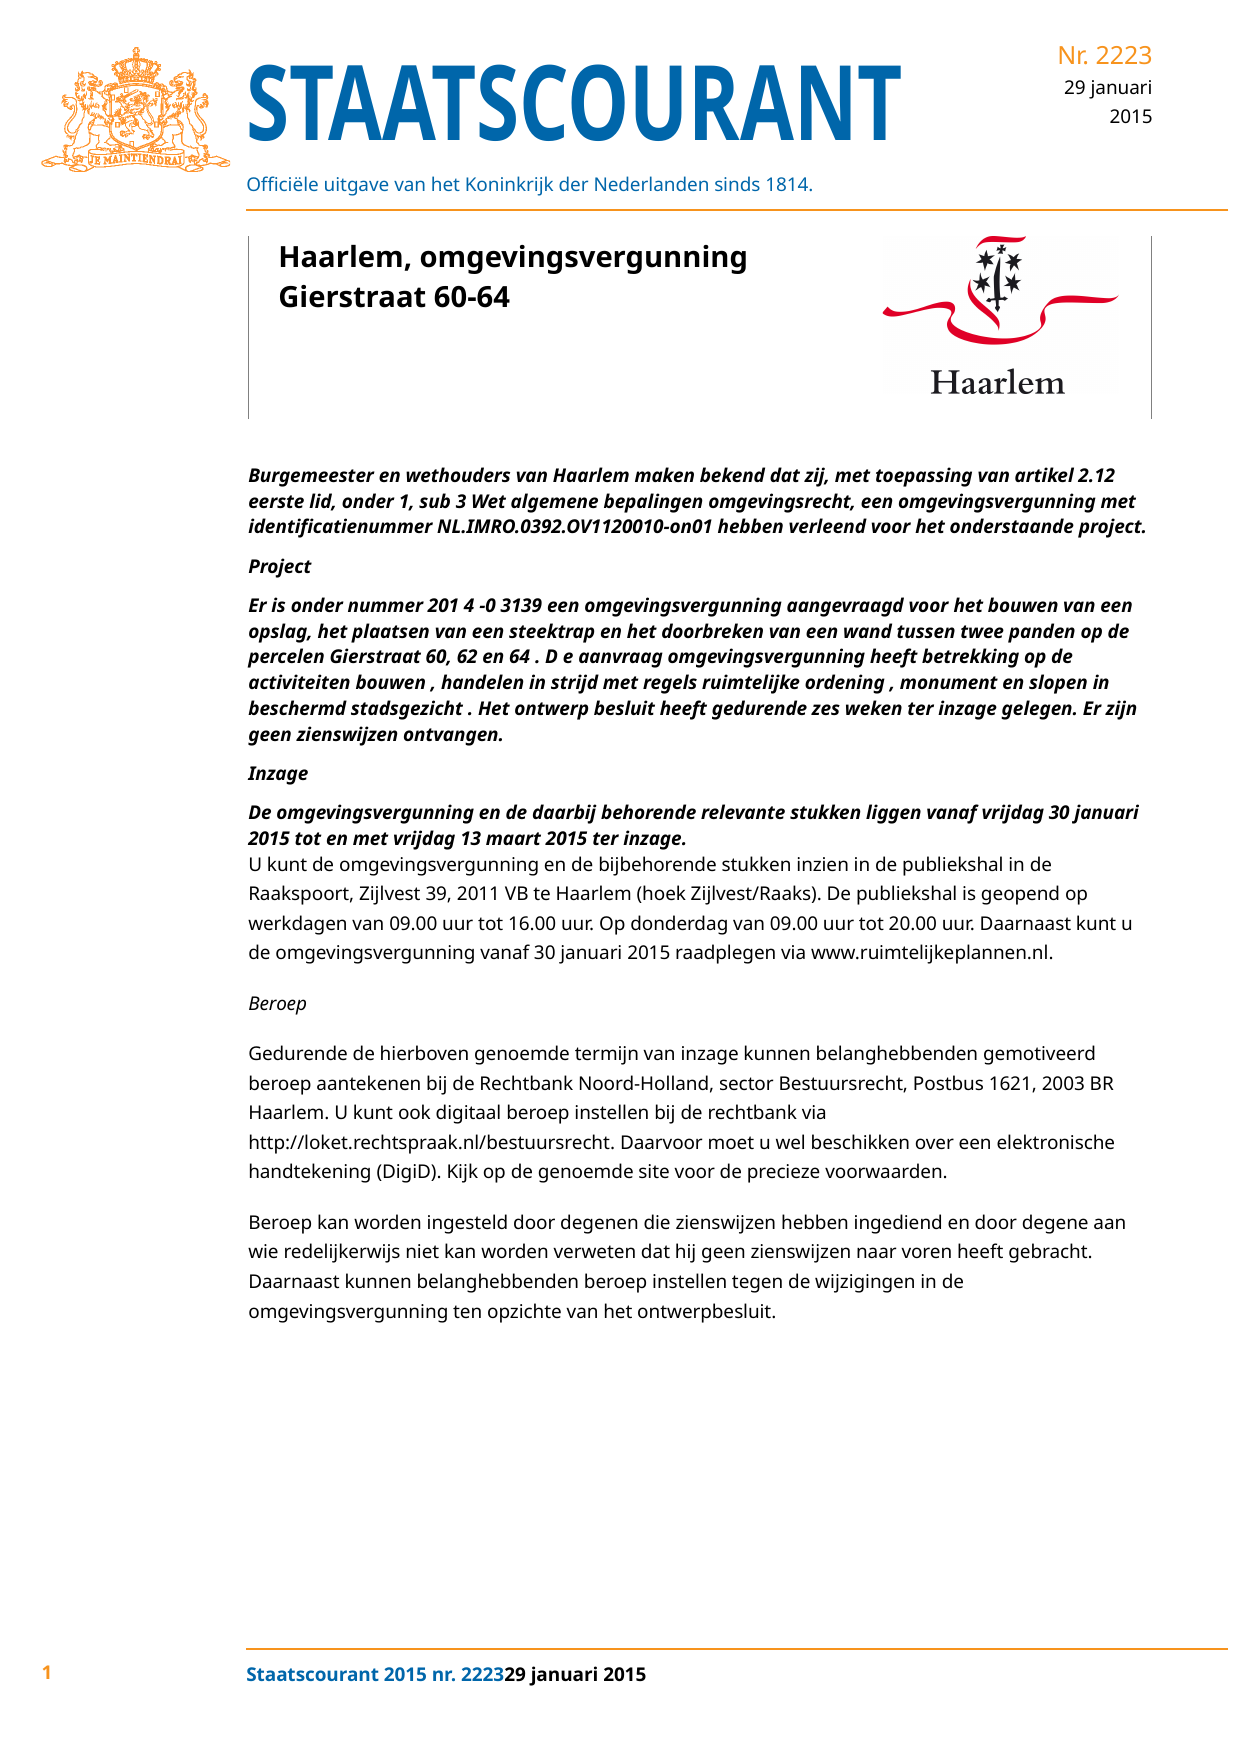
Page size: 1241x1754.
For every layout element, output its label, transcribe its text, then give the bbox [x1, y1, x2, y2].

text Beroep [248, 990, 1152, 1016]
text Project [248, 553, 1152, 578]
picture [41, 47, 231, 172]
picture [882, 236, 1119, 394]
text Gedurende de hierboven genoemde termijn van inzage kunnen belanghebbenden gemotiveerd beroep aantekenen bij de Rechtbank Noord-Holland, sector Bestuursrecht, Postbus 1621, 2003 BR Haarlem. U kunt ook digitaal beroep instellen bij de rechtbank via http://loket.rechtspraak.nl/bestuursrecht. Daarvoor moet u wel beschikken over een elektronische handtekening (DigiD). Kijk op de genoemde site voor de precieze voorwaarden. [248, 1040, 1152, 1184]
text U kunt de omgevingsvergunning en de bijbehorende stukken inzien in de publiekshal in de Raakspoort, Zijlvest 39, 2011 VB te Haarlem (hoek Zijlvest/Raaks). De publiekshal is geopend op werkdagen van 09.00 uur tot 16.00 uur. Op donderdag van 09.00 uur tot 20.00 uur. Daarnaast kunt u de omgevingsvergunning vanaf 30 januari 2015 raadplegen via www.ruimtelijkeplannen.nl. [248, 851, 1152, 965]
text De omgevingsvergunning en de daarbij behorende relevante stukken liggen vanaf vrijdag 30 januari 2015 tot en met vrijdag 13 maart 2015 ter inzage. [248, 799, 1152, 851]
table_header [850, 236, 1151, 419]
table_header Haarlem, omgevingsvergunning Gierstraat 60-64 [249, 236, 850, 419]
text Burgemeester en wethouders van Haarlem maken bekend dat zij, met toepassing van artikel 2.12 eerste lid, onder 1, sub 3 Wet algemene bepalingen omgevingsrecht, een omgevingsvergunning met identificatienummer NL.IMRO.0392.OV1120010-on01 hebben verleend voor het onderstaande project. [248, 462, 1152, 539]
text Inzage [248, 760, 1152, 786]
text Beroep kan worden ingesteld door degenen die zienswijzen hebben ingediend en door degene aan wie redelijkerwijs niet kan worden verweten dat hij geen zienswijzen naar voren heeft gebracht. Daarnaast kunnen belanghebbenden beroep instellen tegen de wijzigingen in de omgevingsvergunning ten opzichte van het ontwerpbesluit. [248, 1209, 1152, 1323]
text Er is onder nummer 201 4 -0 3139 een omgevingsvergunning aangevraagd voor het bouwen van een opslag, het plaatsen van een steektrap en het doorbreken van een wand tussen twee panden op de percelen Gierstraat 60, 62 en 64 . D e aanvraag omgevingsvergunning heeft betrekking op de activiteiten bouwen , handelen in strijd met regels ruimtelijke ordening , monument en slopen in beschermd stadsgezicht . Het ontwerp besluit heeft gedurende zes weken ter inzage gelegen. Er zijn geen zienswijzen ontvangen. [248, 592, 1152, 746]
